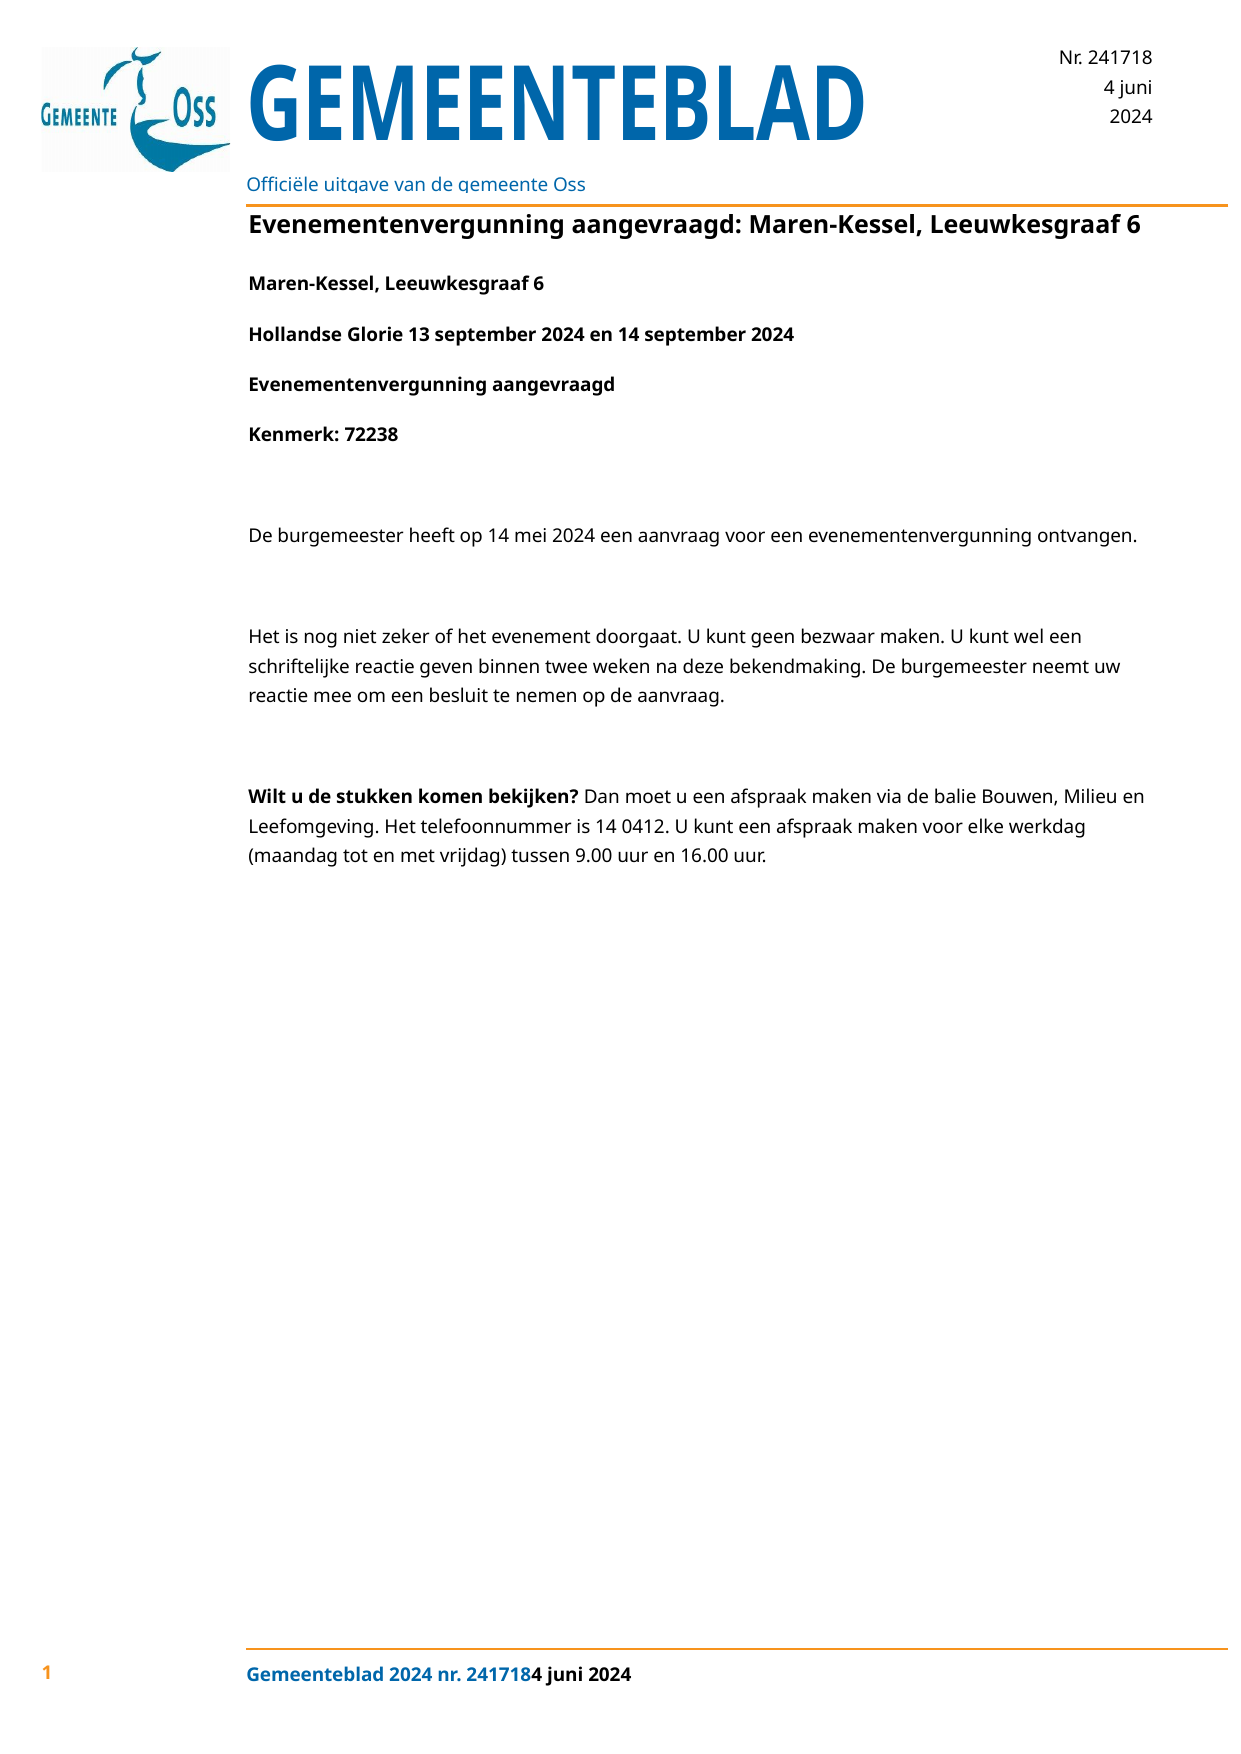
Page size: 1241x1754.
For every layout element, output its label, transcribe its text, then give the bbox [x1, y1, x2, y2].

text Kenmerk: 72238 [248, 422, 1152, 447]
text Het is nog niet zeker of het evenement doorgaat. U kunt geen bezwaar maken. U kunt wel een schriftelijke reactie geven binnen twee weken na deze bekendmaking. De burgemeester neemt uw reactie mee om een besluit te nemen op de aanvraag. [248, 623, 1152, 708]
text Evenementenvergunning aangevraagd [248, 371, 1152, 397]
text Wilt u de stukken komen bekijken? Dan moet u een afspraak maken via de balie Bouwen, Milieu en Leefomgeving. Het telefoonnummer is 14 0412. U kunt een afspraak maken voor elke werkdag (maandag tot en met vrijdag) tussen 9.00 uur en 16.00 uur. [248, 783, 1152, 868]
text Maren-Kessel, Leeuwkesgraaf 6 [248, 270, 1152, 296]
picture [41, 47, 231, 172]
text De burgemeester heeft op 14 mei 2024 een aanvraag voor een evenementenvergunning ontvangen. [248, 522, 1152, 548]
text Evenementenvergunning aangevraagd: Maren-Kessel, Leeuwkesgraaf 6 [248, 207, 1152, 241]
text Hollandse Glorie 13 september 2024 en 14 september 2024 [248, 321, 1152, 346]
